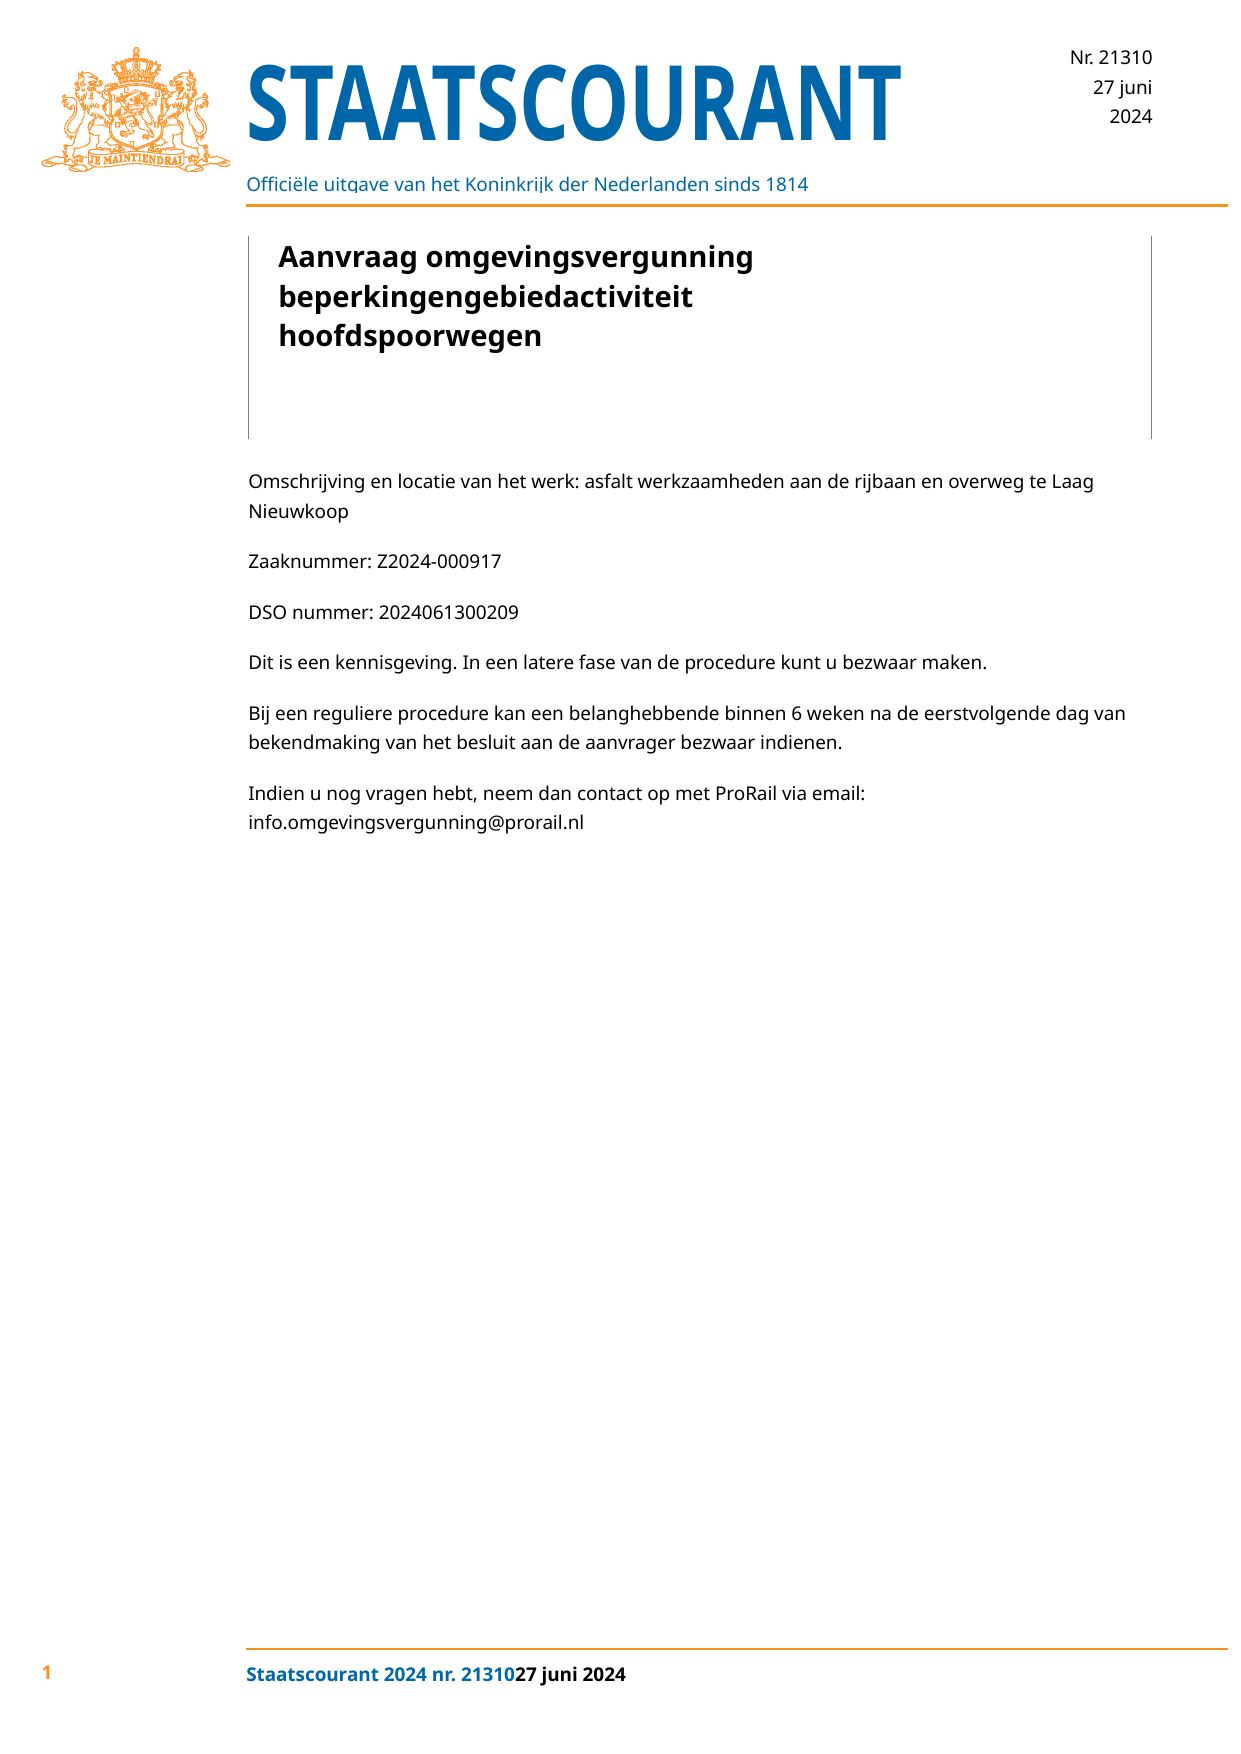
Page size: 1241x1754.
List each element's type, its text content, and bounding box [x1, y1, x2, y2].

text Omschrijving en locatie van het werk: asfalt werkzaamheden aan de rijbaan en overweg te Laag Nieuwkoop [248, 469, 1152, 524]
text Indien u nog vragen hebt, neem dan contact op met ProRail via email: info.omgevingsvergunning@prorail.nl [248, 780, 1152, 835]
picture [41, 47, 231, 172]
picture [912, 236, 1090, 414]
text Bij een reguliere procedure kan een belanghebbende binnen 6 weken na de eerstvolgende dag van bekendmaking van het besluit aan de aanvrager bezwaar indienen. [248, 700, 1152, 755]
table_header Aanvraag omgevingsvergunning beperkingengebiedactiviteit hoofdspoorwegen [249, 236, 850, 439]
text DSO nummer: 2024061300209 [248, 599, 1152, 625]
table_header [850, 414, 1151, 439]
table_header [850, 236, 912, 413]
table_header [1090, 236, 1151, 413]
text Zaaknummer: Z2024-000917 [248, 549, 1152, 574]
text Dit is een kennisgeving. In een latere fase van de procedure kunt u bezwaar maken. [248, 649, 1152, 675]
